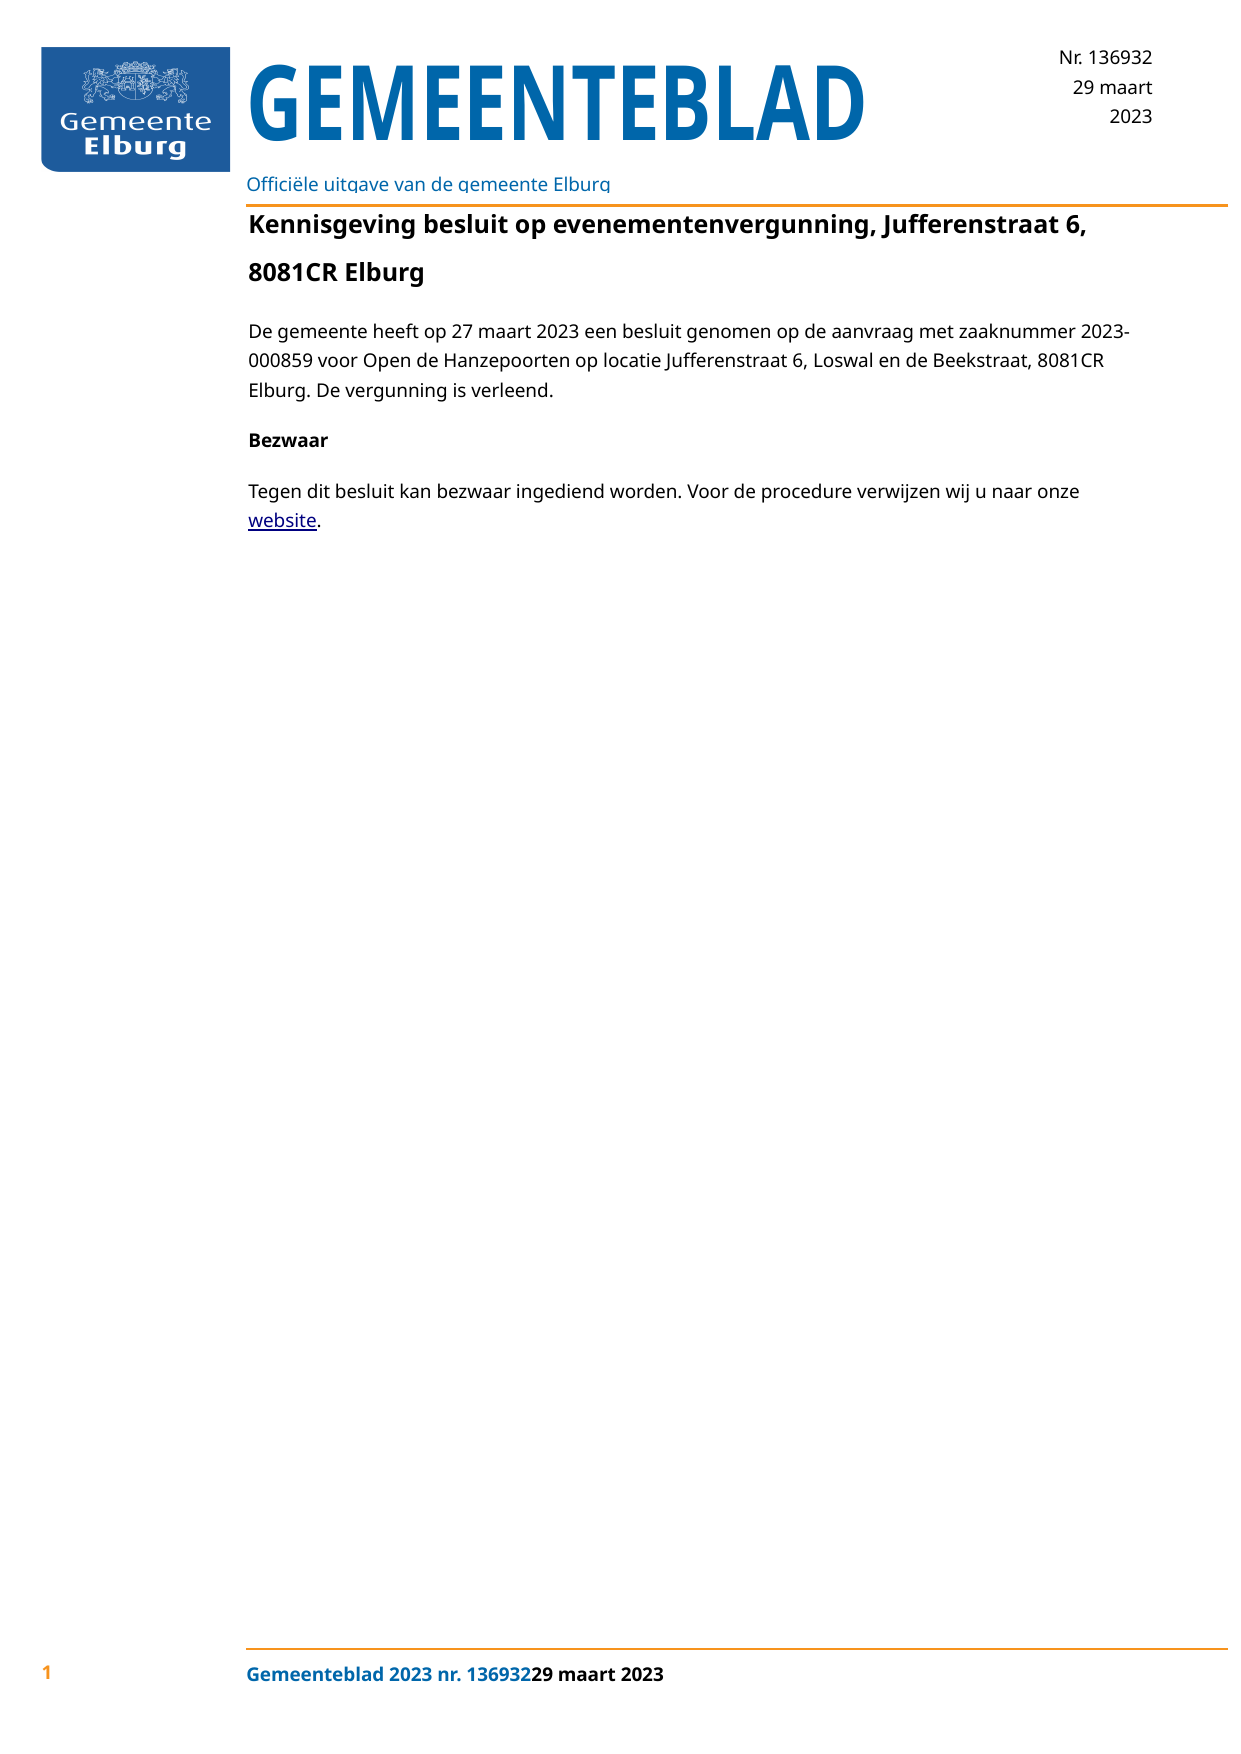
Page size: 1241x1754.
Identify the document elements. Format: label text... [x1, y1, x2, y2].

text Tegen dit besluit kan bezwaar ingediend worden. Voor de procedure verwijzen wij u naar onze website. [248, 478, 1152, 533]
text Kennisgeving besluit op evenementenvergunning, Jufferenstraat 6, 8081CR Elburg [248, 207, 1152, 288]
text Bezwaar [248, 427, 1152, 453]
picture [41, 47, 231, 172]
text De gemeente heeft op 27 maart 2023 een besluit genomen op de aanvraag met zaaknummer 2023-000859 voor Open de Hanzepoorten op locatie Jufferenstraat 6, Loswal en de Beekstraat, 8081CR Elburg. De vergunning is verleend. [248, 318, 1152, 403]
